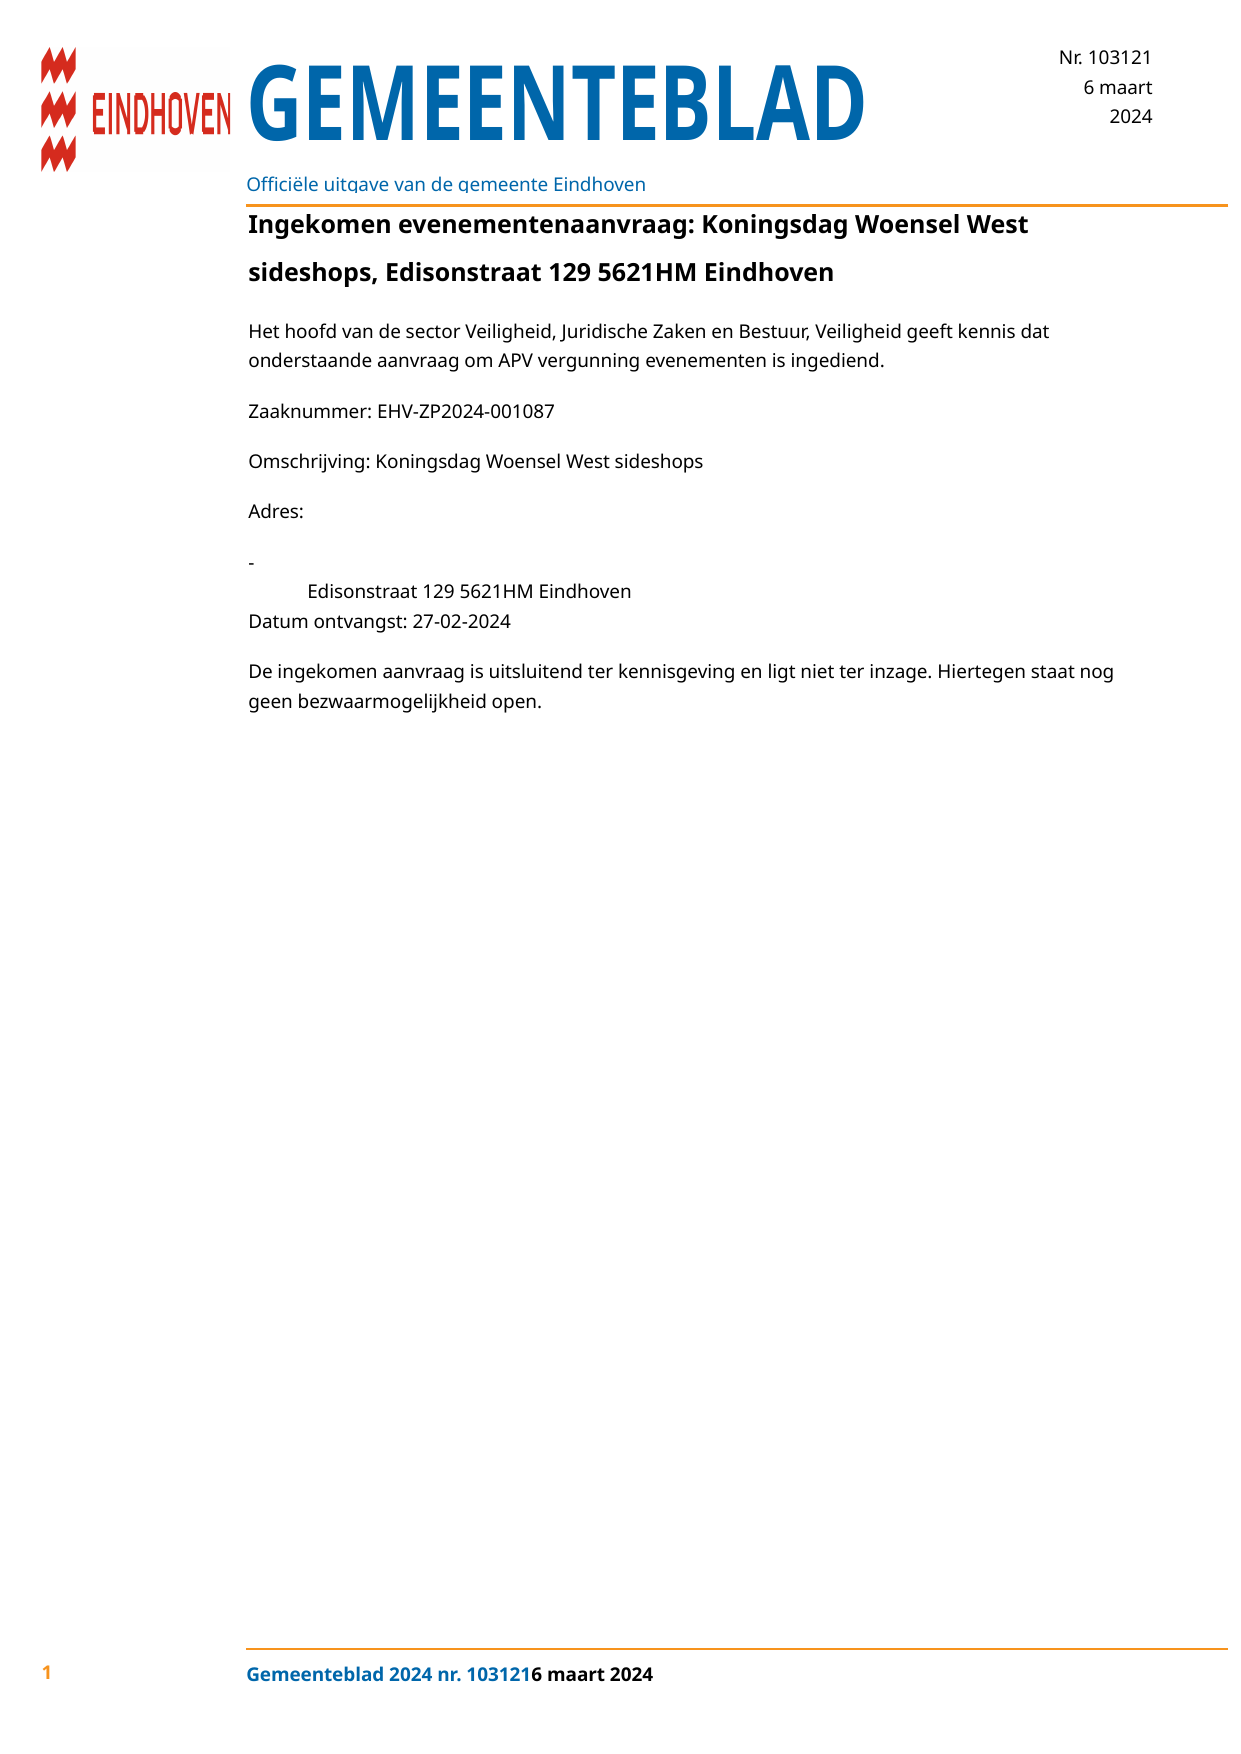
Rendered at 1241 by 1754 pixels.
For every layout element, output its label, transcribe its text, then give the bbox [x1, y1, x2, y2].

text Het hoofd van de sector Veiligheid, Juridische Zaken en Bestuur, Veiligheid geeft kennis dat onderstaande aanvraag om APV vergunning evenementen is ingediend. [248, 318, 1152, 373]
text Ingekomen evenementenaanvraag: Koningsdag Woensel West sideshops, Edisonstraat 129 5621HM Eindhoven [248, 207, 1152, 288]
text Adres: [248, 499, 1152, 524]
text De ingekomen aanvraag is uitsluitend ter kennisgeving en ligt niet ter inzage. Hiertegen staat nog geen bezwaarmogelijkheid open. [248, 659, 1152, 714]
picture [41, 47, 231, 172]
list Edisonstraat 129 5621HM Eindhoven [248, 579, 1152, 604]
text Datum ontvangst: 27-02-2024 [248, 608, 1152, 634]
text Zaaknummer: EHV-ZP2024-001087 [248, 398, 1152, 424]
text Omschrijving: Koningsdag Woensel West sideshops [248, 448, 1152, 474]
